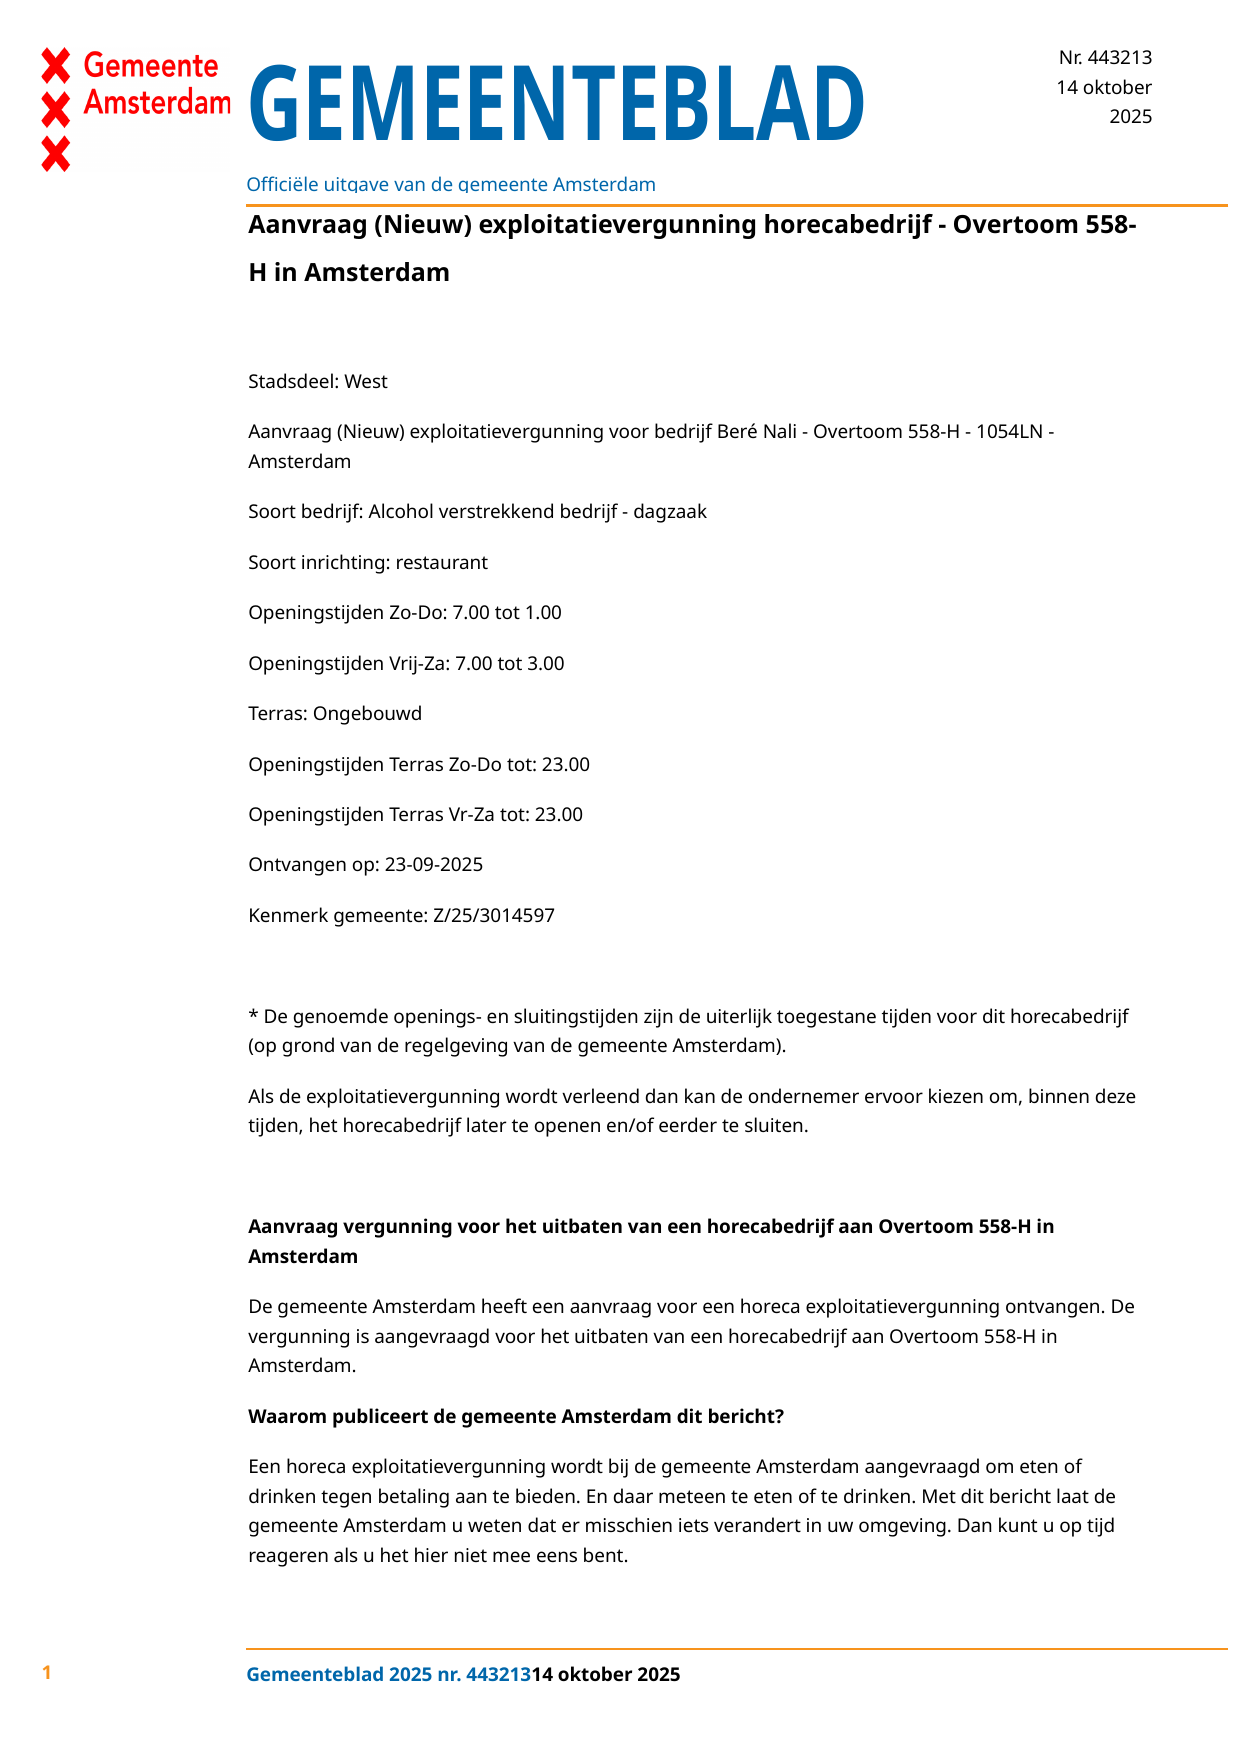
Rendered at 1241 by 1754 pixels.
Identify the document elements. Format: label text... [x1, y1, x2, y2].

text De gemeente Amsterdam heeft een aanvraag voor een horeca exploitatievergunning ontvangen. De vergunning is aangevraagd voor het uitbaten van een horecabedrijf aan Overtoom 558-H in Amsterdam. [248, 1293, 1152, 1378]
text Aanvraag vergunning voor het uitbaten van een horecabedrijf aan Overtoom 558-H in Amsterdam [248, 1213, 1152, 1269]
text Soort bedrijf: Alcohol verstrekkend bedrijf - dagzaak [248, 499, 1152, 524]
text Openingstijden Terras Vr-Za tot: 23.00 [248, 801, 1152, 827]
text * De genoemde openings- en sluitingstijden zijn de uiterlijk toegestane tijden voor dit horecabedrijf (op grond van de regelgeving van de gemeente Amsterdam). [248, 1003, 1152, 1058]
text Openingstijden Vrij-Za: 7.00 tot 3.00 [248, 650, 1152, 676]
text Openingstijden Zo-Do: 7.00 tot 1.00 [248, 599, 1152, 625]
text Aanvraag (Nieuw) exploitatievergunning horecabedrijf - Overtoom 558-H in Amsterdam [248, 207, 1152, 288]
text Soort inrichting: restaurant [248, 549, 1152, 575]
text Kenmerk gemeente: Z/25/3014597 [248, 902, 1152, 928]
text Aanvraag (Nieuw) exploitatievergunning voor bedrijf Beré Nali - Overtoom 558-H - 1054LN - Amsterdam [248, 419, 1152, 474]
text Waarom publiceert de gemeente Amsterdam dit bericht? [248, 1403, 1152, 1429]
text Een horeca exploitatievergunning wordt bij de gemeente Amsterdam aangevraagd om eten of drinken tegen betaling aan te bieden. En daar meteen te eten of te drinken. Met dit bericht laat de gemeente Amsterdam u weten dat er misschien iets verandert in uw omgeving. Dan kunt u op tijd reageren als u het hier niet mee eens bent. [248, 1453, 1152, 1568]
text Als de exploitatievergunning wordt verleend dan kan de ondernemer ervoor kiezen om, binnen deze tijden, het horecabedrijf later te openen en/of eerder te sluiten. [248, 1083, 1152, 1138]
text Ontvangen op: 23-09-2025 [248, 852, 1152, 877]
text Terras: Ongebouwd [248, 700, 1152, 726]
text Stadsdeel: West [248, 368, 1152, 394]
text Openingstijden Terras Zo-Do tot: 23.00 [248, 751, 1152, 777]
picture [41, 47, 231, 172]
